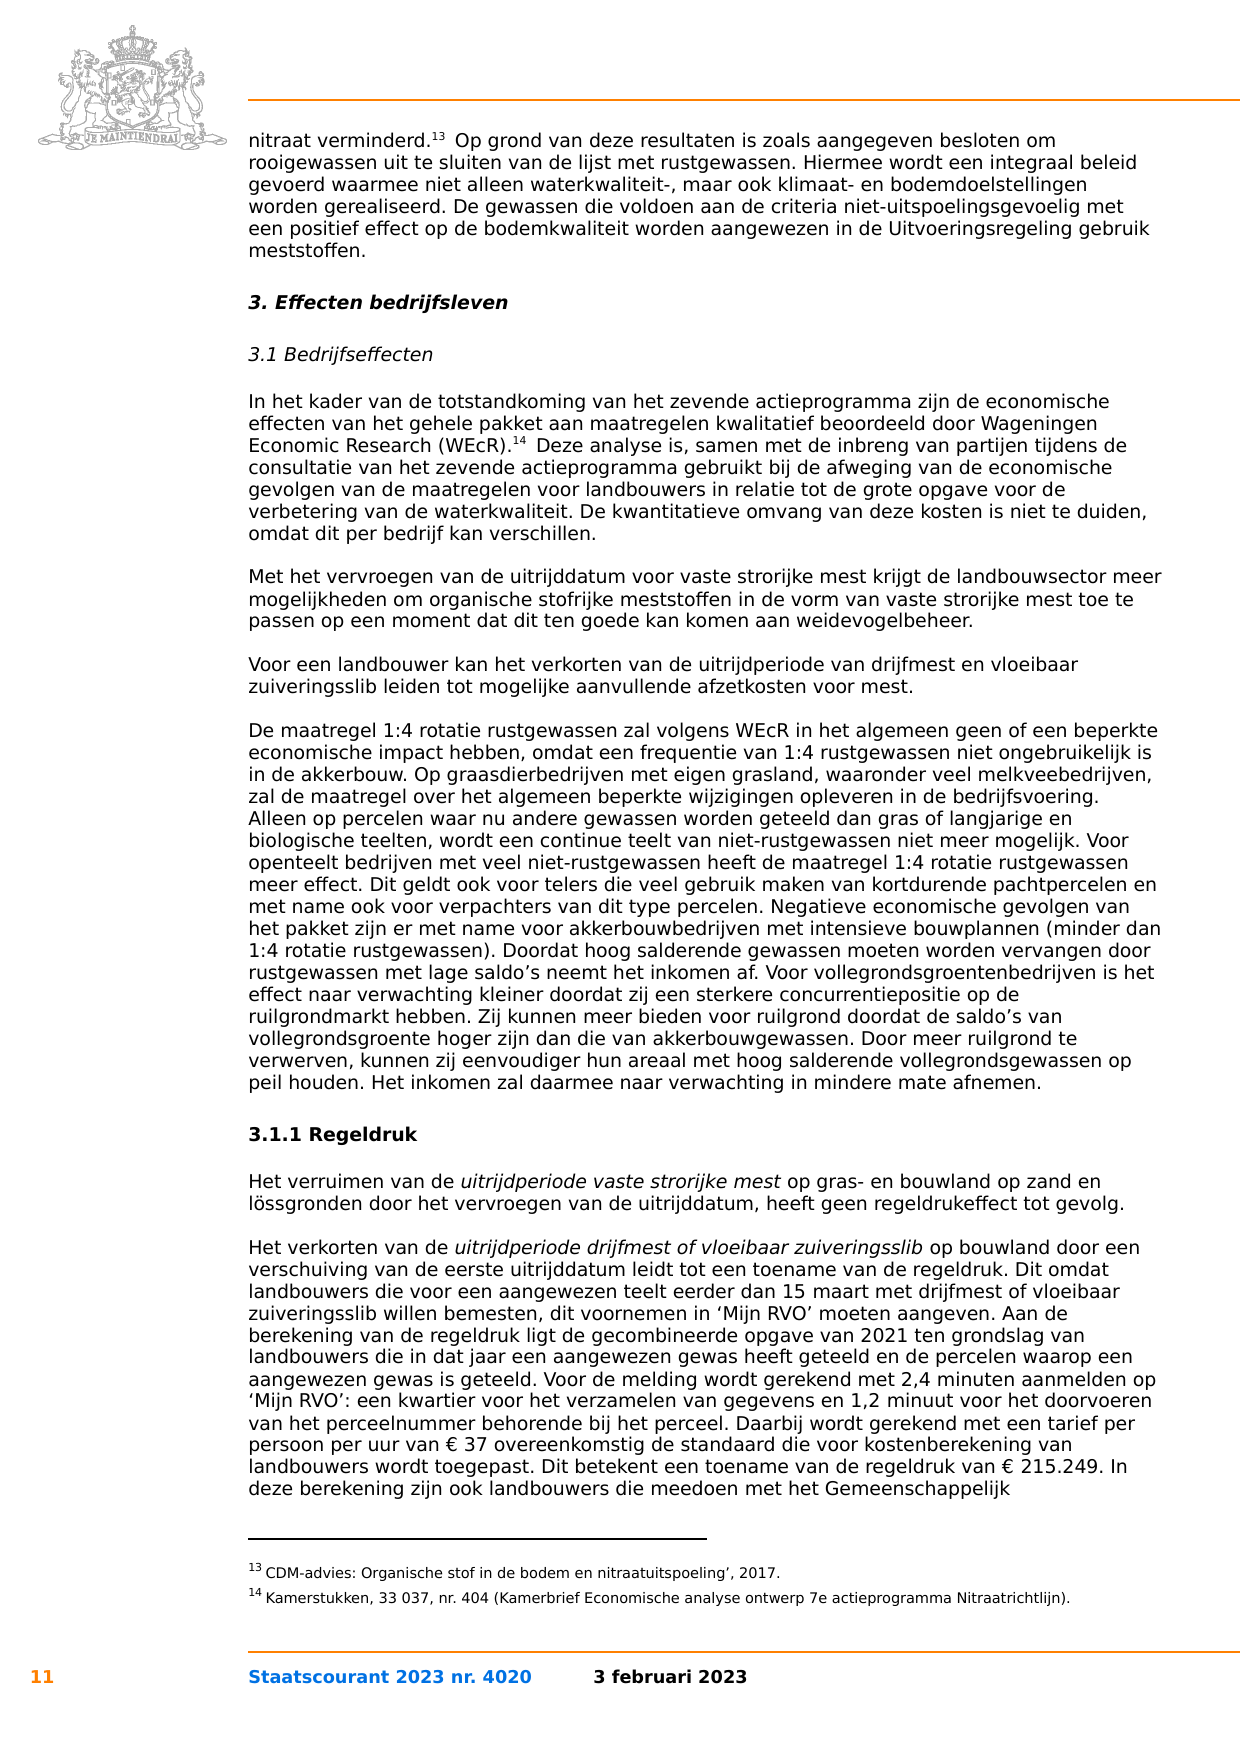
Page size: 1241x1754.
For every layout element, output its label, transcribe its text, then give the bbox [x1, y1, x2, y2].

subtitle 3. Effecten bedrijfsleven [248, 292, 1163, 314]
picture [38, 25, 227, 150]
subtitle 3.1 Bedrijfseffecten [248, 344, 1163, 366]
text Voor een landbouwer kan het verkorten van de uitrijdperiode van drijfmest en vloeibaar zuiveringsslib leiden tot mogelijke aanvullende afzetkosten voor mest. [248, 654, 1163, 698]
text In het kader van de totstandkoming van het zevende actieprogramma zijn de economische effecten van het gehele pakket aan maatregelen kwalitatief beoordeeld door Wageningen Economic Research (WEcR). Deze analyse is, samen met de inbreng van partijen tijdens de consultatie van het zevende actieprogramma gebruikt bij de afweging van de economische gevolgen van de maatregelen voor landbouwers in relatie tot de grote opgave voor de verbetering van de waterkwaliteit. De kwantitatieve omvang van deze kosten is niet te duiden, omdat dit per bedrijf kan verschillen. [248, 391, 1163, 544]
text Het verruimen van de uitrijdperiode vaste strorijke mest op gras- en bouwland op zand en lössgronden door het vervroegen van de uitrijddatum, heeft geen regeldrukeffect tot gevolg. [248, 1171, 1163, 1215]
text Met het vervroegen van de uitrijddatum voor vaste strorijke mest krijgt de landbouwsector meer mogelijkheden om organische stofrijke meststoffen in de vorm van vaste strorijke mest toe te passen op een moment dat dit ten goede kan komen aan weidevogelbeheer. [248, 566, 1163, 632]
text CDM-advies: Organische stof in de bodem en nitraatuitspoeling’, 2017. [248, 1561, 1163, 1583]
text Het verkorten van de uitrijdperiode drijfmest of vloeibaar zuiveringsslib op bouwland door een verschuiving van de eerste uitrijddatum leidt tot een toename van de regeldruk. Dit omdat landbouwers die voor een aangewezen teelt eerder dan 15 maart met drijfmest of vloeibaar zuiveringsslib willen bemesten, dit voornemen in ‘Mijn RVO’ moeten aangeven. Aan de berekening van de regeldruk ligt de gecombineerde opgave van 2021 ten grondslag van landbouwers die in dat jaar een aangewezen gewas heeft geteeld en de percelen waarop een aangewezen gewas is geteeld. Voor de melding wordt gerekend met 2,4 minuten aanmelden op ‘Mijn RVO’: een kwartier voor het verzamelen van gegevens en 1,2 minuut voor het doorvoeren van het perceelnummer behorende bij het perceel. Daarbij wordt gerekend met een tarief per persoon per uur van € 37 overeenkomstig de standaard die voor kostenberekening van landbouwers wordt toegepast. Dit betekent een toename van de regeldruk van € 215.249. In deze berekening zijn ook landbouwers die meedoen met het Gemeenschappelijk [248, 1237, 1163, 1500]
text Kamerstukken, 33 037, nr. 404 (Kamerbrief Economische analyse ontwerp 7e actieprogramma Nitraatrichtlijn). [248, 1586, 1163, 1608]
text nitraat verminderd. Op grond van deze resultaten is zoals aangegeven besloten om rooigewassen uit te sluiten van de lijst met rustgewassen. Hiermee wordt een integraal beleid gevoerd waarmee niet alleen waterkwaliteit-, maar ook klimaat- en bodemdoelstellingen worden gerealiseerd. De gewassen die voldoen aan de criteria niet-uitspoelingsgevoelig met een positief effect op de bodemkwaliteit worden aangewezen in de Uitvoeringsregeling gebruik meststoffen. [248, 130, 1163, 262]
subtitle 3.1.1 Regeldruk [248, 1124, 1163, 1146]
text De maatregel 1:4 rotatie rustgewassen zal volgens WEcR in het algemeen geen of een beperkte economische impact hebben, omdat een frequentie van 1:4 rustgewassen niet ongebruikelijk is in de akkerbouw. Op graasdierbedrijven met eigen grasland, waaronder veel melkveebedrijven, zal de maatregel over het algemeen beperkte wijzigingen opleveren in de bedrijfsvoering. Alleen op percelen waar nu andere gewassen worden geteeld dan gras of langjarige en biologische teelten, wordt een continue teelt van niet-rustgewassen niet meer mogelijk. Voor openteelt bedrijven met veel niet-rustgewassen heeft de maatregel 1:4 rotatie rustgewassen meer effect. Dit geldt ook voor telers die veel gebruik maken van kortdurende pachtpercelen en met name ook voor verpachters van dit type percelen. Negatieve economische gevolgen van het pakket zijn er met name voor akkerbouwbedrijven met intensieve bouwplannen (minder dan 1:4 rotatie rustgewassen). Doordat hoog salderende gewassen moeten worden vervangen door rustgewassen met lage saldo’s neemt het inkomen af. Voor vollegrondsgroentenbedrijven is het effect naar verwachting kleiner doordat zij een sterkere concurrentiepositie op de ruilgrondmarkt hebben. Zij kunnen meer bieden voor ruilgrond doordat de saldo’s van vollegrondsgroente hoger zijn dan die van akkerbouwgewassen. Door meer ruilgrond te verwerven, kunnen zij eenvoudiger hun areaal met hoog salderende vollegrondsgewassen op peil houden. Het inkomen zal daarmee naar verwachting in mindere mate afnemen. [248, 720, 1163, 1094]
